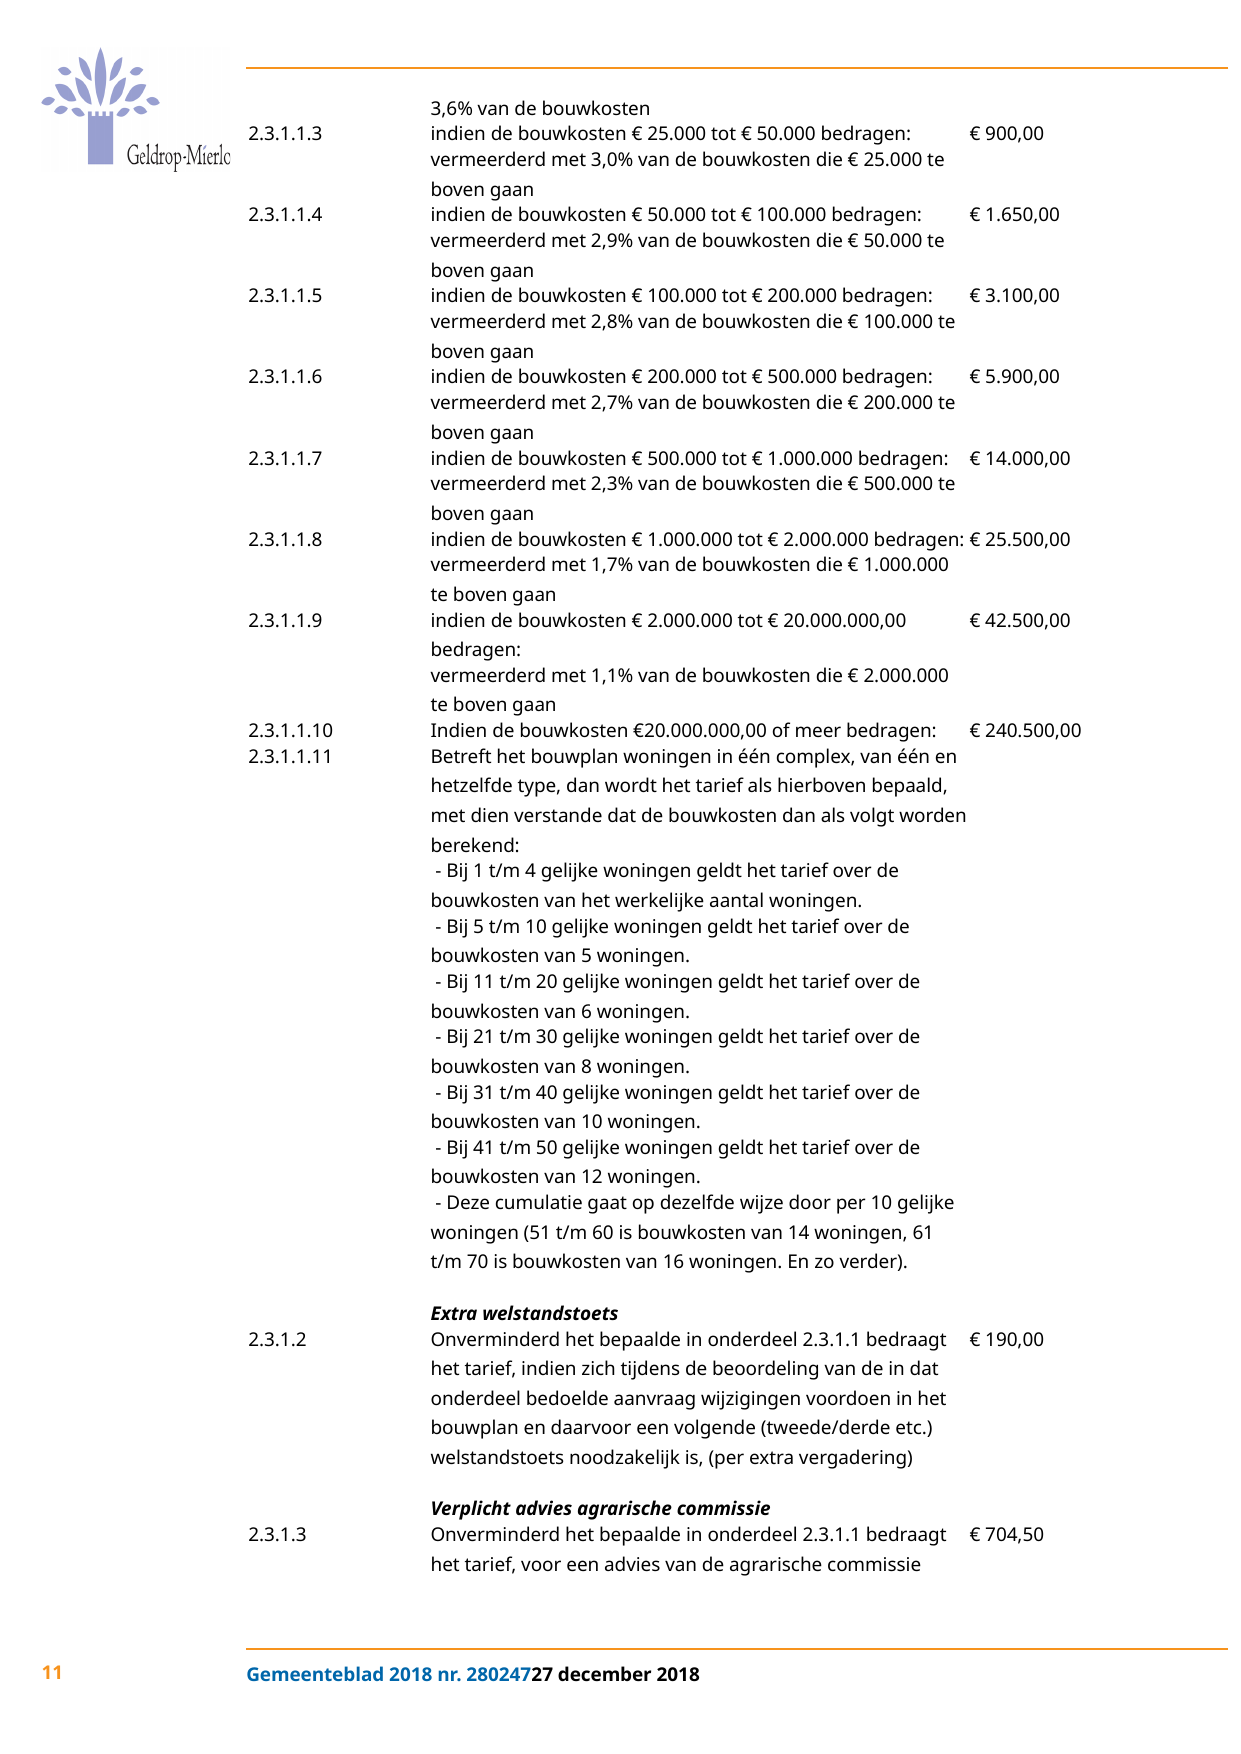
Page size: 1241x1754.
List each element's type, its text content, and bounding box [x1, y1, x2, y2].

table_cell € 25.500,00 [969, 526, 1152, 551]
table_cell [248, 470, 430, 526]
table_cell [248, 1134, 430, 1189]
table_cell € 1.650,00 [969, 202, 1152, 227]
table_cell 2.3.1.1.9 [248, 607, 430, 662]
table_cell [248, 1470, 430, 1496]
table_cell € 42.500,00 [969, 607, 1152, 662]
table_cell vermeerderd met 1,7% van de bouwkosten die € 1.000.000 te boven gaan [430, 551, 969, 607]
table_cell indien de bouwkosten € 500.000 tot € 1.000.000 bedragen: [430, 445, 969, 470]
table_cell 2.3.1.1.3 [248, 121, 430, 146]
table_cell 2.3.1.1.8 [248, 526, 430, 551]
table_cell € 704,50 [969, 1521, 1152, 1577]
table_cell - Deze cumulatie gaat op dezelfde wijze door per 10 gelijke woningen (51 t/m 60 is bouwkosten van 14 woningen, 61 t/m 70 is bouwkosten van 16 woningen. En zo verder). [430, 1190, 969, 1274]
table_cell vermeerderd met 2,8% van de bouwkosten die € 100.000 te boven gaan [430, 308, 969, 364]
table_cell 2.3.1.2 [248, 1326, 430, 1470]
table_cell [248, 146, 430, 202]
table_cell [248, 1496, 430, 1521]
table_cell [430, 1577, 969, 1602]
table_cell € 5.900,00 [969, 364, 1152, 389]
table_cell [248, 1190, 430, 1274]
table_cell vermeerderd met 1,1% van de bouwkosten die € 2.000.000 te boven gaan [430, 662, 969, 717]
table_cell [969, 1470, 1152, 1496]
table_cell Verplicht advies agrarische commissie [430, 1496, 969, 1521]
table_cell Onverminderd het bepaalde in onderdeel 2.3.1.1 bedraagt het tarief, indien zich tijdens de beoordeling van de in dat onderdeel bedoelde aanvraag wijzigingen voordoen in het bouwplan en daarvoor een volgende (tweede/derde etc.) welstandstoets noodzakelijk is, (per extra vergadering) [430, 1326, 969, 1470]
table_cell Onverminderd het bepaalde in onderdeel 2.3.1.1 bedraagt het tarief, voor een advies van de agrarische commissie [430, 1521, 969, 1577]
table_cell - Bij 5 t/m 10 gelijke woningen geldt het tarief over de bouwkosten van 5 woningen. [430, 913, 969, 968]
table_cell [969, 1577, 1152, 1602]
table_cell € 240.500,00 [969, 718, 1152, 743]
table_cell [969, 389, 1152, 445]
table_cell - Bij 41 t/m 50 gelijke woningen geldt het tarief over de bouwkosten van 12 woningen. [430, 1134, 969, 1189]
table_cell [248, 227, 430, 283]
table_cell - Bij 31 t/m 40 gelijke woningen geldt het tarief over de bouwkosten van 10 woningen. [430, 1079, 969, 1134]
table_cell [969, 743, 1152, 858]
table_cell [248, 913, 430, 968]
table_cell € 3.100,00 [969, 283, 1152, 308]
table_cell [430, 1470, 969, 1496]
table_cell Extra welstandstoets [430, 1300, 969, 1326]
table_cell [969, 858, 1152, 913]
table_cell € 190,00 [969, 1326, 1152, 1470]
table_cell [248, 1577, 430, 1602]
table_cell vermeerderd met 3,0% van de bouwkosten die € 25.000 te boven gaan [430, 146, 969, 202]
table_cell [969, 470, 1152, 526]
table_cell 2.3.1.1.5 [248, 283, 430, 308]
table_cell [248, 662, 430, 717]
picture [41, 47, 231, 172]
table_cell € 900,00 [969, 121, 1152, 146]
table_cell Betreft het bouwplan woningen in één complex, van één en hetzelfde type, dan wordt het tarief als hierboven bepaald, met dien verstande dat de bouwkosten dan als volgt worden berekend: [430, 743, 969, 858]
table_cell 2.3.1.1.4 [248, 202, 430, 227]
table_cell [969, 1134, 1152, 1189]
table_cell [248, 1274, 430, 1300]
table_cell vermeerderd met 2,9% van de bouwkosten die € 50.000 te boven gaan [430, 227, 969, 283]
table_cell [248, 308, 430, 364]
table_cell [248, 95, 430, 121]
table_cell [969, 968, 1152, 1023]
table_cell vermeerderd met 2,7% van de bouwkosten die € 200.000 te boven gaan [430, 389, 969, 445]
table_cell [969, 146, 1152, 202]
table_cell - Bij 11 t/m 20 gelijke woningen geldt het tarief over de bouwkosten van 6 woningen. [430, 968, 969, 1023]
table_cell 2.3.1.1.6 [248, 364, 430, 389]
table_cell indien de bouwkosten € 200.000 tot € 500.000 bedragen: [430, 364, 969, 389]
table_cell [248, 389, 430, 445]
table_cell [969, 1274, 1152, 1300]
table_cell indien de bouwkosten € 1.000.000 tot € 2.000.000 bedragen: [430, 526, 969, 551]
table_cell 3,6% van de bouwkosten [430, 95, 969, 121]
table_cell 2.3.1.1.10 [248, 718, 430, 743]
table_cell € 14.000,00 [969, 445, 1152, 470]
table_cell [969, 551, 1152, 607]
table_cell [969, 662, 1152, 717]
table_cell [969, 1190, 1152, 1274]
table_cell [969, 1024, 1152, 1079]
table_cell [248, 968, 430, 1023]
table_cell [430, 1274, 969, 1300]
table_cell [969, 308, 1152, 364]
table_cell vermeerderd met 2,3% van de bouwkosten die € 500.000 te boven gaan [430, 470, 969, 526]
table_cell [248, 1079, 430, 1134]
table_cell [969, 1496, 1152, 1521]
table_cell 2.3.1.3 [248, 1521, 430, 1577]
table_cell indien de bouwkosten € 25.000 tot € 50.000 bedragen: [430, 121, 969, 146]
table_cell [248, 858, 430, 913]
table_cell indien de bouwkosten € 50.000 tot € 100.000 bedragen: [430, 202, 969, 227]
table_cell [969, 1079, 1152, 1134]
table_cell [969, 227, 1152, 283]
table_cell [969, 1300, 1152, 1326]
table_cell - Bij 21 t/m 30 gelijke woningen geldt het tarief over de bouwkosten van 8 woningen. [430, 1024, 969, 1079]
table_cell - Bij 1 t/m 4 gelijke woningen geldt het tarief over de bouwkosten van het werkelijke aantal woningen. [430, 858, 969, 913]
table_cell [248, 1024, 430, 1079]
table_cell [969, 95, 1152, 121]
table_cell indien de bouwkosten € 2.000.000 tot € 20.000.000,00 bedragen: [430, 607, 969, 662]
table_cell 2.3.1.1.7 [248, 445, 430, 470]
table_cell [969, 913, 1152, 968]
table_cell [248, 551, 430, 607]
table_cell indien de bouwkosten € 100.000 tot € 200.000 bedragen: [430, 283, 969, 308]
table_cell 2.3.1.1.11 [248, 743, 430, 858]
table_cell Indien de bouwkosten €20.000.000,00 of meer bedragen: [430, 718, 969, 743]
table_cell [248, 1300, 430, 1326]
